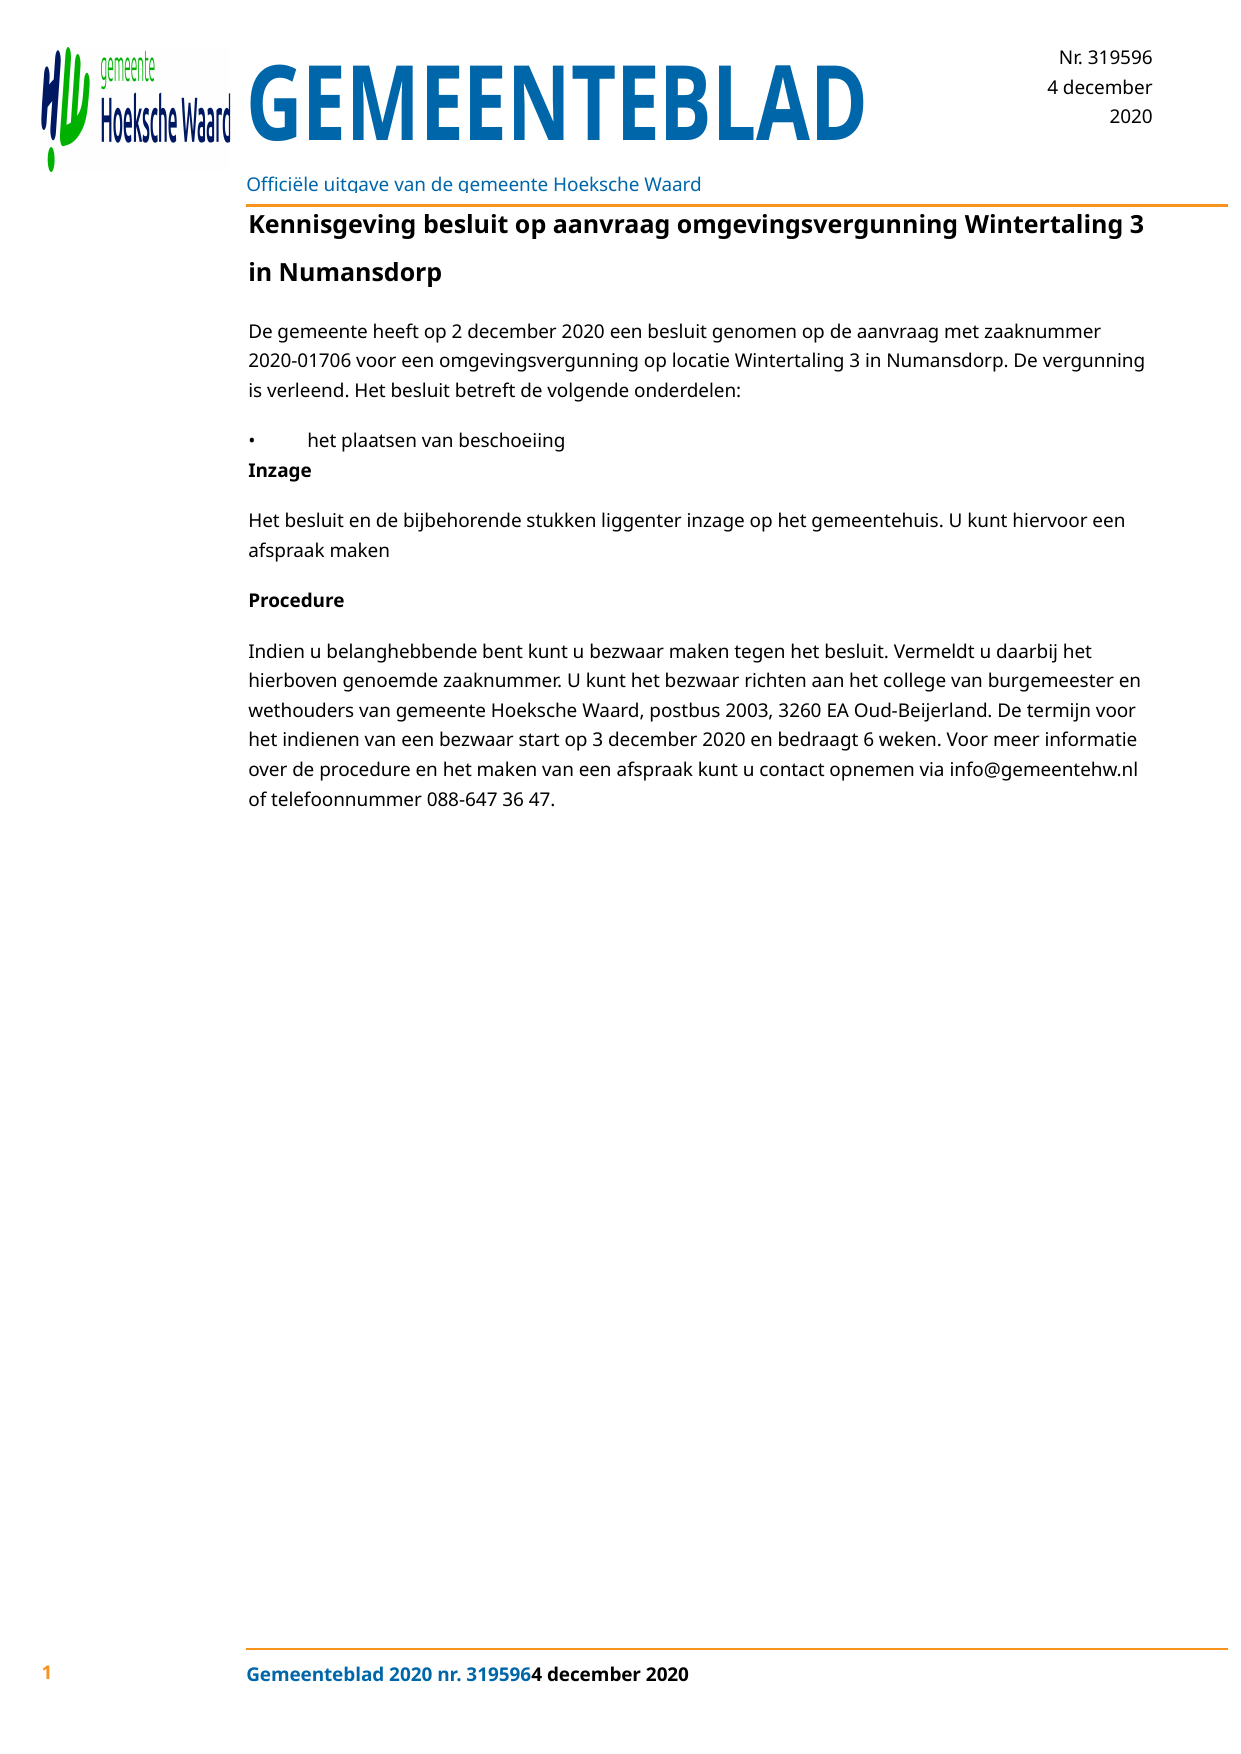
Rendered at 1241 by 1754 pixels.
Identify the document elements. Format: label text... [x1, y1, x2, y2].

text Procedure [248, 587, 1152, 613]
picture [41, 47, 231, 172]
text Inzage [248, 457, 1152, 483]
text De gemeente heeft op 2 december 2020 een besluit genomen op de aanvraag met zaaknummer 2020-01706 voor een omgevingsvergunning op locatie Wintertaling 3 in Numansdorp. De vergunning is verleend. Het besluit betreft de volgende onderdelen: [248, 318, 1152, 403]
list het plaatsen van beschoeiing [248, 427, 1152, 453]
text Het besluit en de bijbehorende stukken liggenter inzage op het gemeentehuis. U kunt hiervoor een afspraak maken [248, 507, 1152, 563]
text Kennisgeving besluit op aanvraag omgevingsvergunning Wintertaling 3 in Numansdorp [248, 207, 1152, 288]
text Indien u belanghebbende bent kunt u bezwaar maken tegen het besluit. Vermeldt u daarbij het hierboven genoemde zaaknummer. U kunt het bezwaar richten aan het college van burgemeester en wethouders van gemeente Hoeksche Waard, postbus 2003, 3260 EA Oud-Beijerland. De termijn voor het indienen van een bezwaar start op 3 december 2020 en bedraagt 6 weken. Voor meer informatie over de procedure en het maken van een afspraak kunt u contact opnemen via info@gemeentehw.nl of telefoonnummer 088-647 36 47. [248, 638, 1152, 812]
